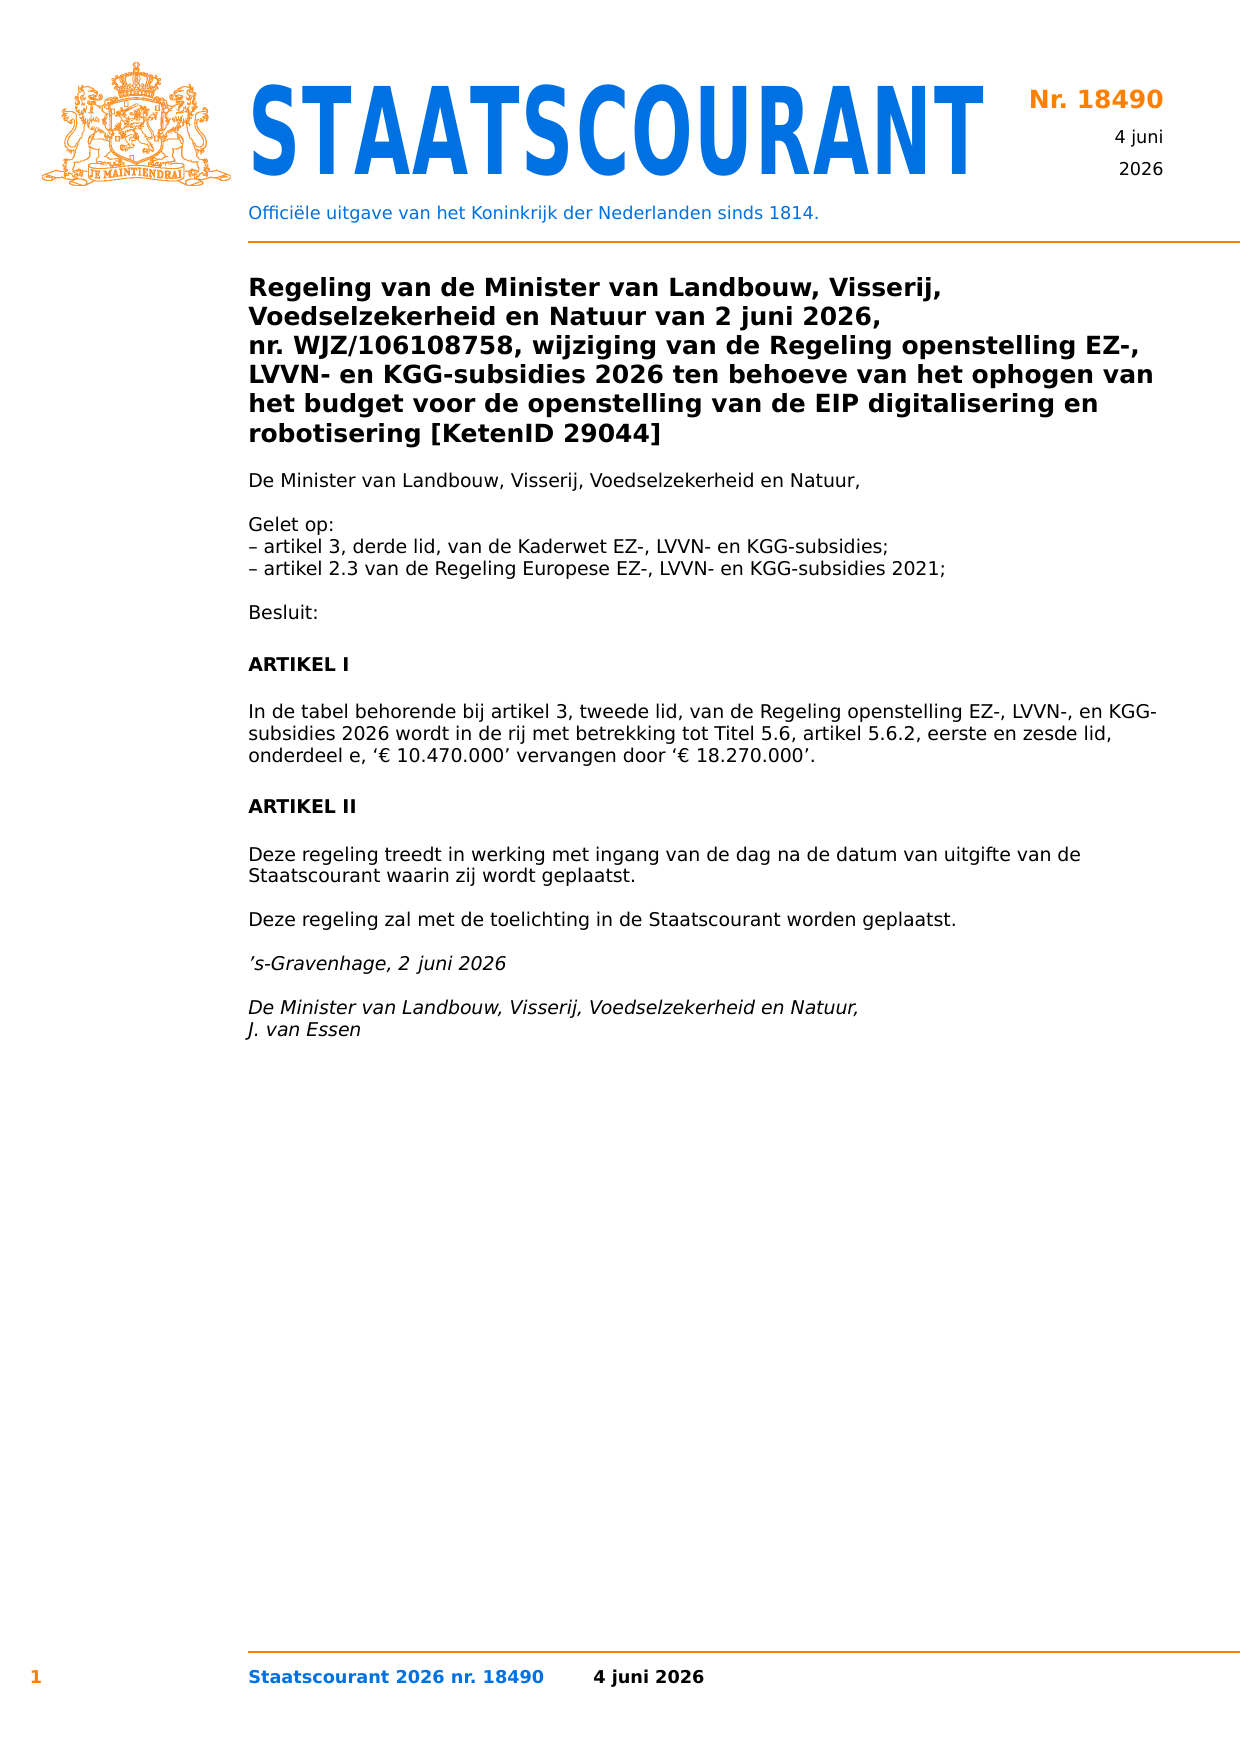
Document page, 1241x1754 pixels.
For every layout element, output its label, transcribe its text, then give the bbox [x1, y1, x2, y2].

table_cell 2026 [998, 153, 1240, 203]
table_cell Officiële uitgave van het Koninkrijk der Nederlanden sinds 1814. [248, 203, 1240, 241]
text Besluit: [248, 602, 1163, 623]
subtitle Regeling van de Minister van Landbouw, Visserij, Voedselzekerheid en Natuur van 2 juni 2026, nr. WJZ/106108758, wijziging van de Regeling openstelling EZ-, LVVN- en KGG-subsidies 2026 ten behoeve van het ophogen van het budget voor de openstelling van de EIP digitalisering en robotisering [KetenID 29044] [248, 273, 1163, 448]
picture [41, 62, 231, 186]
text Deze regeling treedt in werking met ingang van de dag na de datum van uitgifte van de Staatscourant waarin zij wordt geplaatst. [248, 843, 1163, 887]
table_header [25, 62, 248, 241]
table_header Nr. 18490 [998, 62, 1240, 121]
subtitle ARTIKEL II [248, 796, 1163, 818]
text De Minister van Landbouw, Visserij, Voedselzekerheid en Natuur, [248, 470, 1163, 492]
text Gelet op: [248, 514, 1163, 536]
subtitle ARTIKEL I [248, 653, 1163, 676]
text De Minister van Landbouw, Visserij, Voedselzekerheid en Natuur, J. van Essen [248, 997, 1163, 1041]
text Deze regeling zal met de toelichting in de Staatscourant worden geplaatst. [248, 909, 1163, 931]
table_cell 4 juni [998, 121, 1240, 153]
text – artikel 2.3 van de Regeling Europese EZ-, LVVN- en KGG-subsidies 2021; [248, 558, 1163, 580]
text – artikel 3, derde lid, van de Kaderwet EZ-, LVVN- en KGG-subsidies; [248, 536, 1163, 558]
table_header STAATSCOURANT [248, 62, 998, 203]
text In de tabel behorende bij artikel 3, tweede lid, van de Regeling openstelling EZ-, LVVN-, en KGG-subsidies 2026 wordt in de rij met betrekking tot Titel 5.6, artikel 5.6.2, eerste en zesde lid, onderdeel e, ‘€ 10.470.000’ vervangen door ‘€ 18.270.000’. [248, 701, 1163, 766]
text ’s-Gravenhage, 2 juni 2026 [248, 953, 1163, 975]
